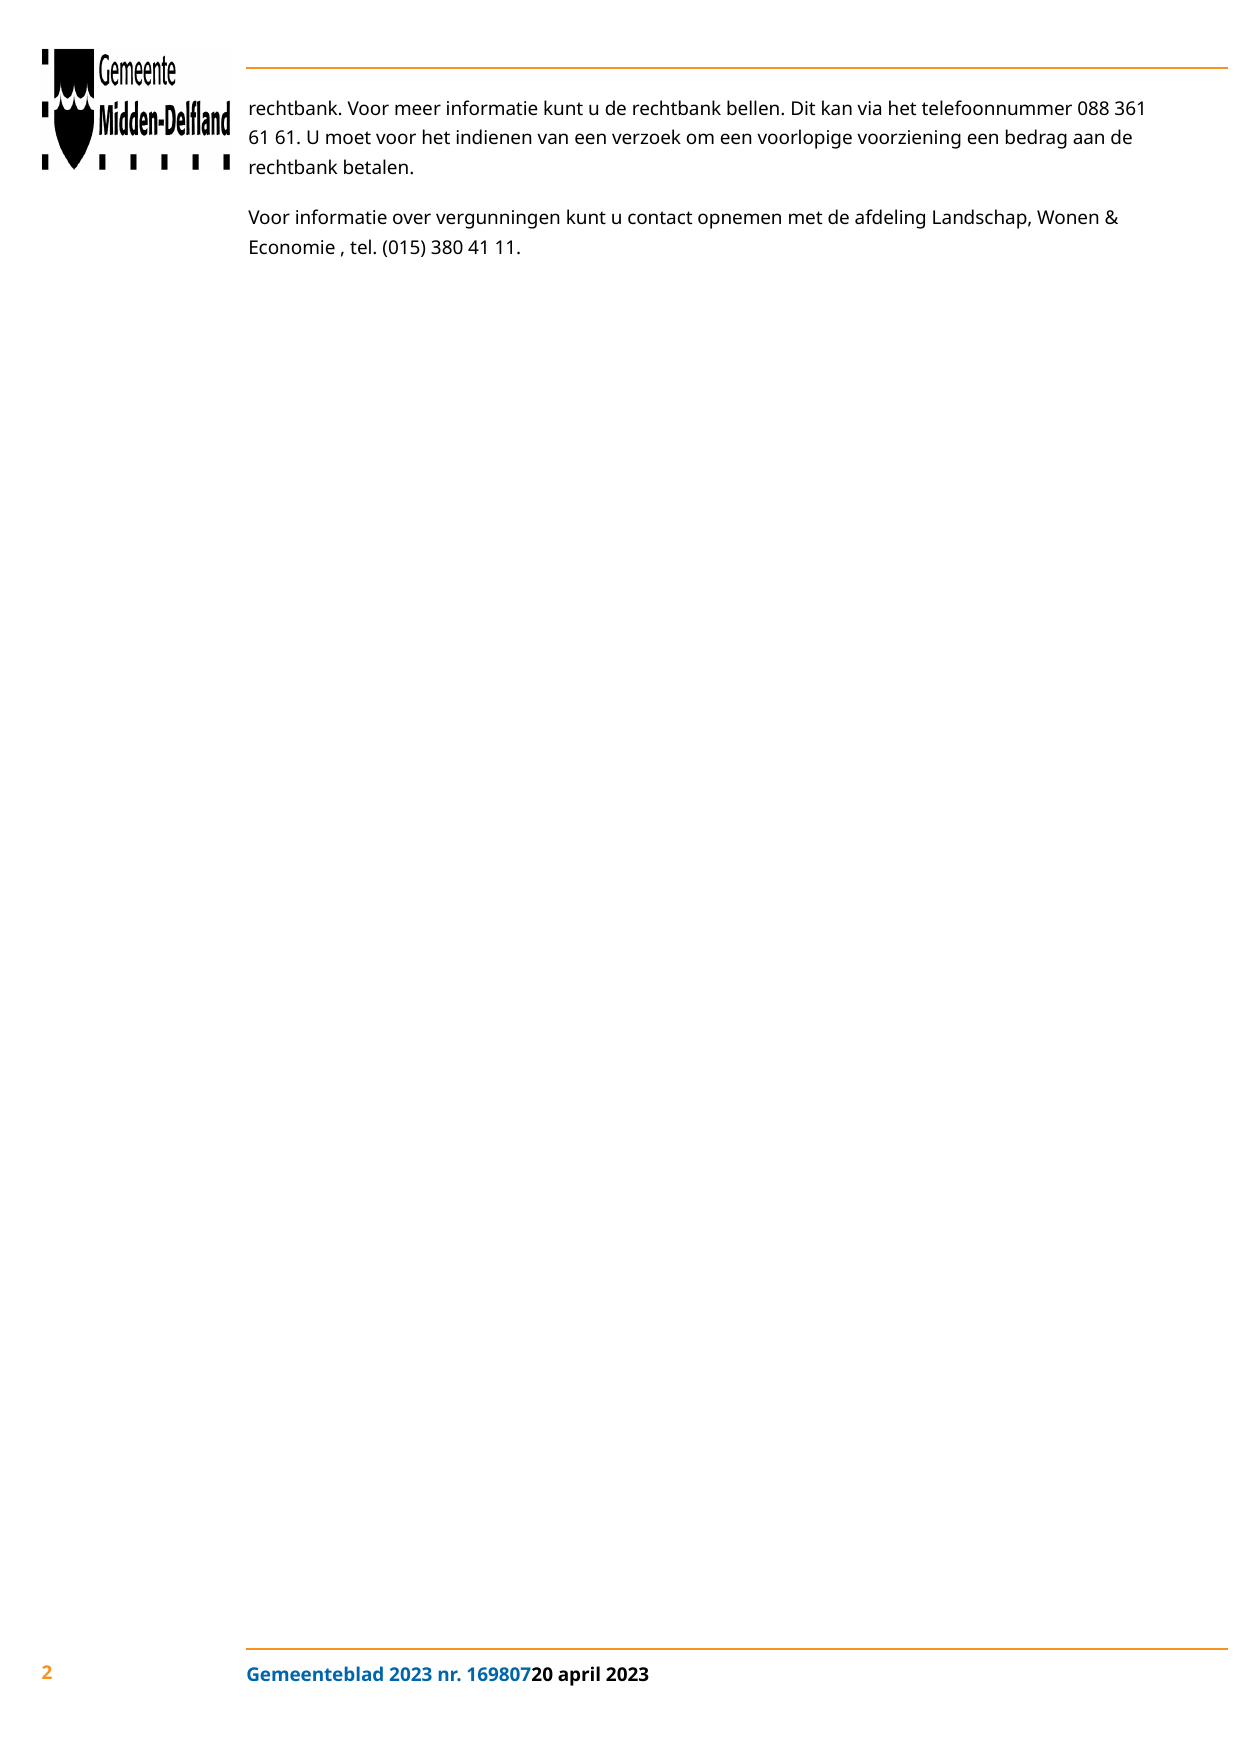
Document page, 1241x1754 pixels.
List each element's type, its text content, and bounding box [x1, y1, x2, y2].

picture [41, 47, 231, 172]
text rechtbank. Voor meer informatie kunt u de rechtbank bellen. Dit kan via het telefoonnummer 088 361 61 61. U moet voor het indienen van een verzoek om een voorlopige voorziening een bedrag aan de rechtbank betalen. [248, 95, 1152, 180]
text Voor informatie over vergunningen kunt u contact opnemen met de afdeling Landschap, Wonen & Economie , tel. (015) 380 41 11. [248, 204, 1152, 260]
